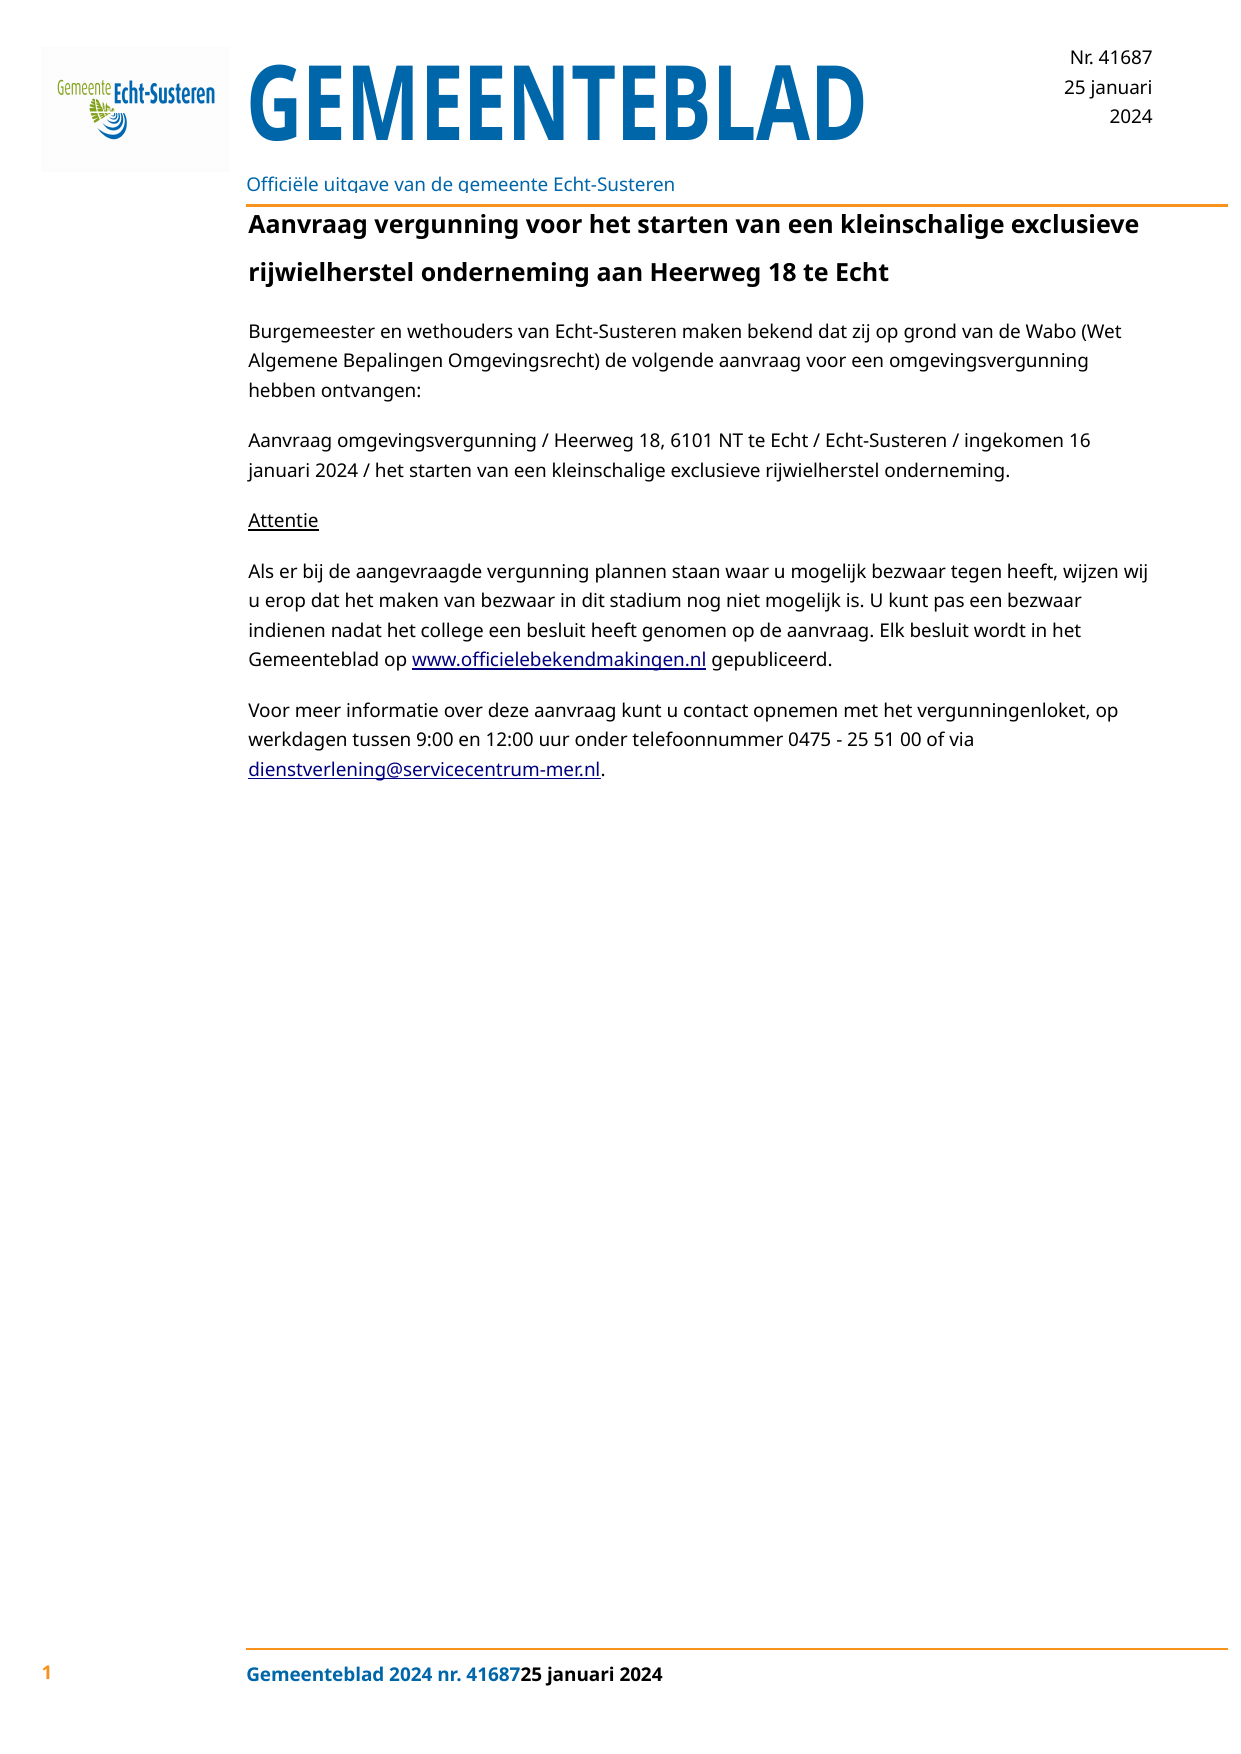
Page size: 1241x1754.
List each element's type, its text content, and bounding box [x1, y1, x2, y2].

text Aanvraag vergunning voor het starten van een kleinschalige exclusieve rijwielherstel onderneming aan Heerweg 18 te Echt [248, 207, 1152, 288]
picture [41, 47, 231, 172]
text Burgemeester en wethouders van Echt-Susteren maken bekend dat zij op grond van de Wabo (Wet Algemene Bepalingen Omgevingsrecht) de volgende aanvraag voor een omgevingsvergunning hebben ontvangen: [248, 318, 1152, 403]
text Aanvraag omgevingsvergunning / Heerweg 18, 6101 NT te Echt / Echt-Susteren / ingekomen 16 januari 2024 / het starten van een kleinschalige exclusieve rijwielherstel onderneming. [248, 427, 1152, 483]
text Voor meer informatie over deze aanvraag kunt u contact opnemen met het vergunningenloket, op werkdagen tussen 9:00 en 12:00 uur onder telefoonnummer 0475 - 25 51 00 of via dienstverlening@servicecentrum-mer.nl. [248, 697, 1152, 782]
text Attentie [248, 507, 1152, 533]
text Als er bij de aangevraagde vergunning plannen staan waar u mogelijk bezwaar tegen heeft, wijzen wij u erop dat het maken van bezwaar in dit stadium nog niet mogelijk is. U kunt pas een bezwaar indienen nadat het college een besluit heeft genomen op de aanvraag. Elk besluit wordt in het Gemeenteblad op www.officielebekendmakingen.nl gepubliceerd. [248, 558, 1152, 672]
